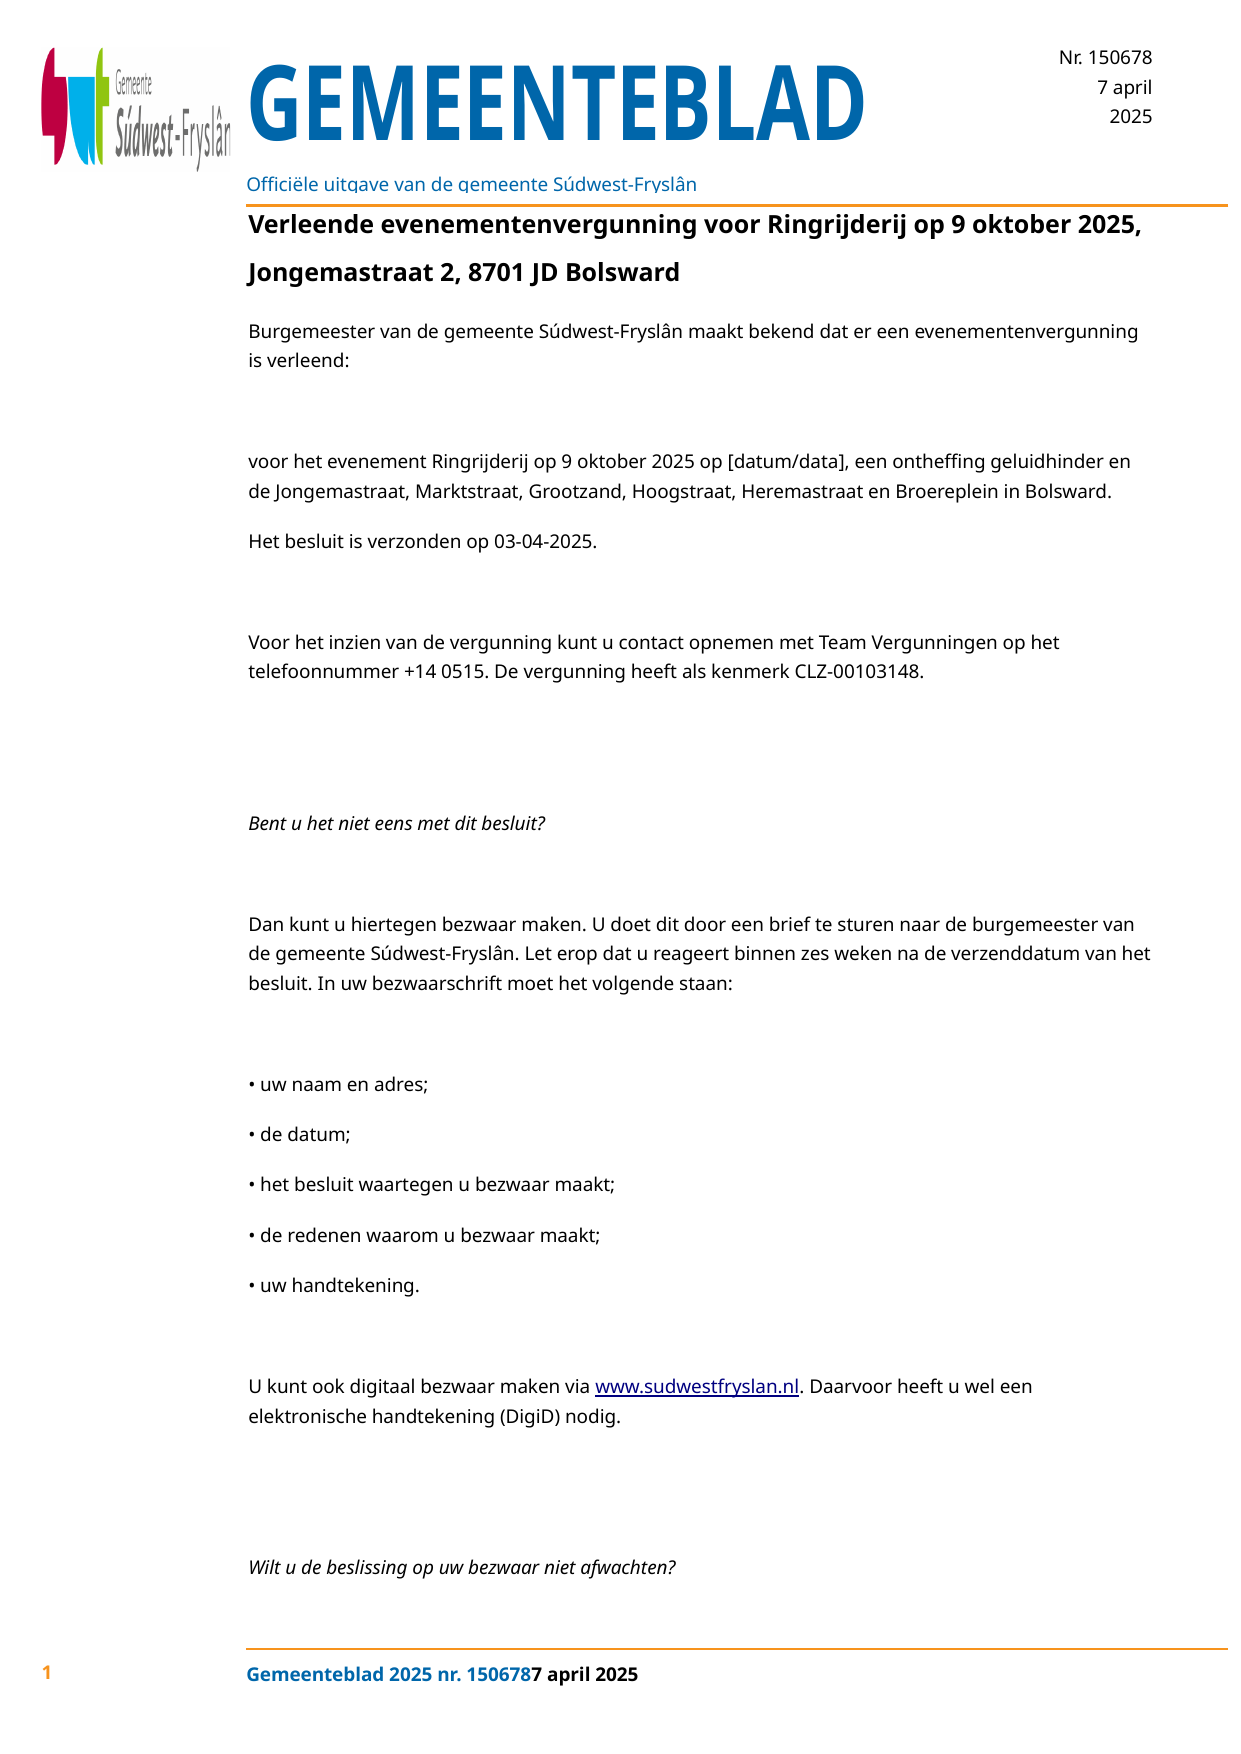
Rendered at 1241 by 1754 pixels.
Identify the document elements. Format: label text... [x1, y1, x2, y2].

text • het besluit waartegen u bezwaar maakt; [248, 1172, 1152, 1197]
text • uw handtekening. [248, 1272, 1152, 1298]
text • de redenen waarom u bezwaar maakt; [248, 1222, 1152, 1248]
text Het besluit is verzonden op 03-04-2025. [248, 528, 1152, 554]
text Voor het inzien van de vergunning kunt u contact opnemen met Team Vergunningen op het telefoonnummer +14 0515. De vergunning heeft als kenmerk CLZ-00103148. [248, 629, 1152, 684]
text • uw naam en adres; [248, 1071, 1152, 1097]
text voor het evenement Ringrijderij op 9 oktober 2025 op [datum/data], een ontheffing geluidhinder en de Jongemastraat, Marktstraat, Grootzand, Hoogstraat, Heremastraat en Broereplein in Bolsward. [248, 448, 1152, 504]
text Bent u het niet eens met dit besluit? [248, 810, 1152, 836]
text U kunt ook digitaal bezwaar maken via www.sudwestfryslan.nl. Daarvoor heeft u wel een elektronische handtekening (DigiD) nodig. [248, 1373, 1152, 1429]
picture [41, 47, 231, 172]
text • de datum; [248, 1121, 1152, 1147]
text Dan kunt u hiertegen bezwaar maken. U doet dit door een brief te sturen naar de burgemeester van de gemeente Súdwest-Fryslân. Let erop dat u reageert binnen zes weken na de verzenddatum van het besluit. In uw bezwaarschrift moet het volgende staan: [248, 911, 1152, 996]
text Burgemeester van de gemeente Súdwest-Fryslân maakt bekend dat er een evenementenvergunning is verleend: [248, 318, 1152, 373]
text Verleende evenementenvergunning voor Ringrijderij op 9 oktober 2025, Jongemastraat 2, 8701 JD Bolsward [248, 207, 1152, 288]
text Wilt u de beslissing op uw bezwaar niet afwachten? [248, 1554, 1152, 1580]
